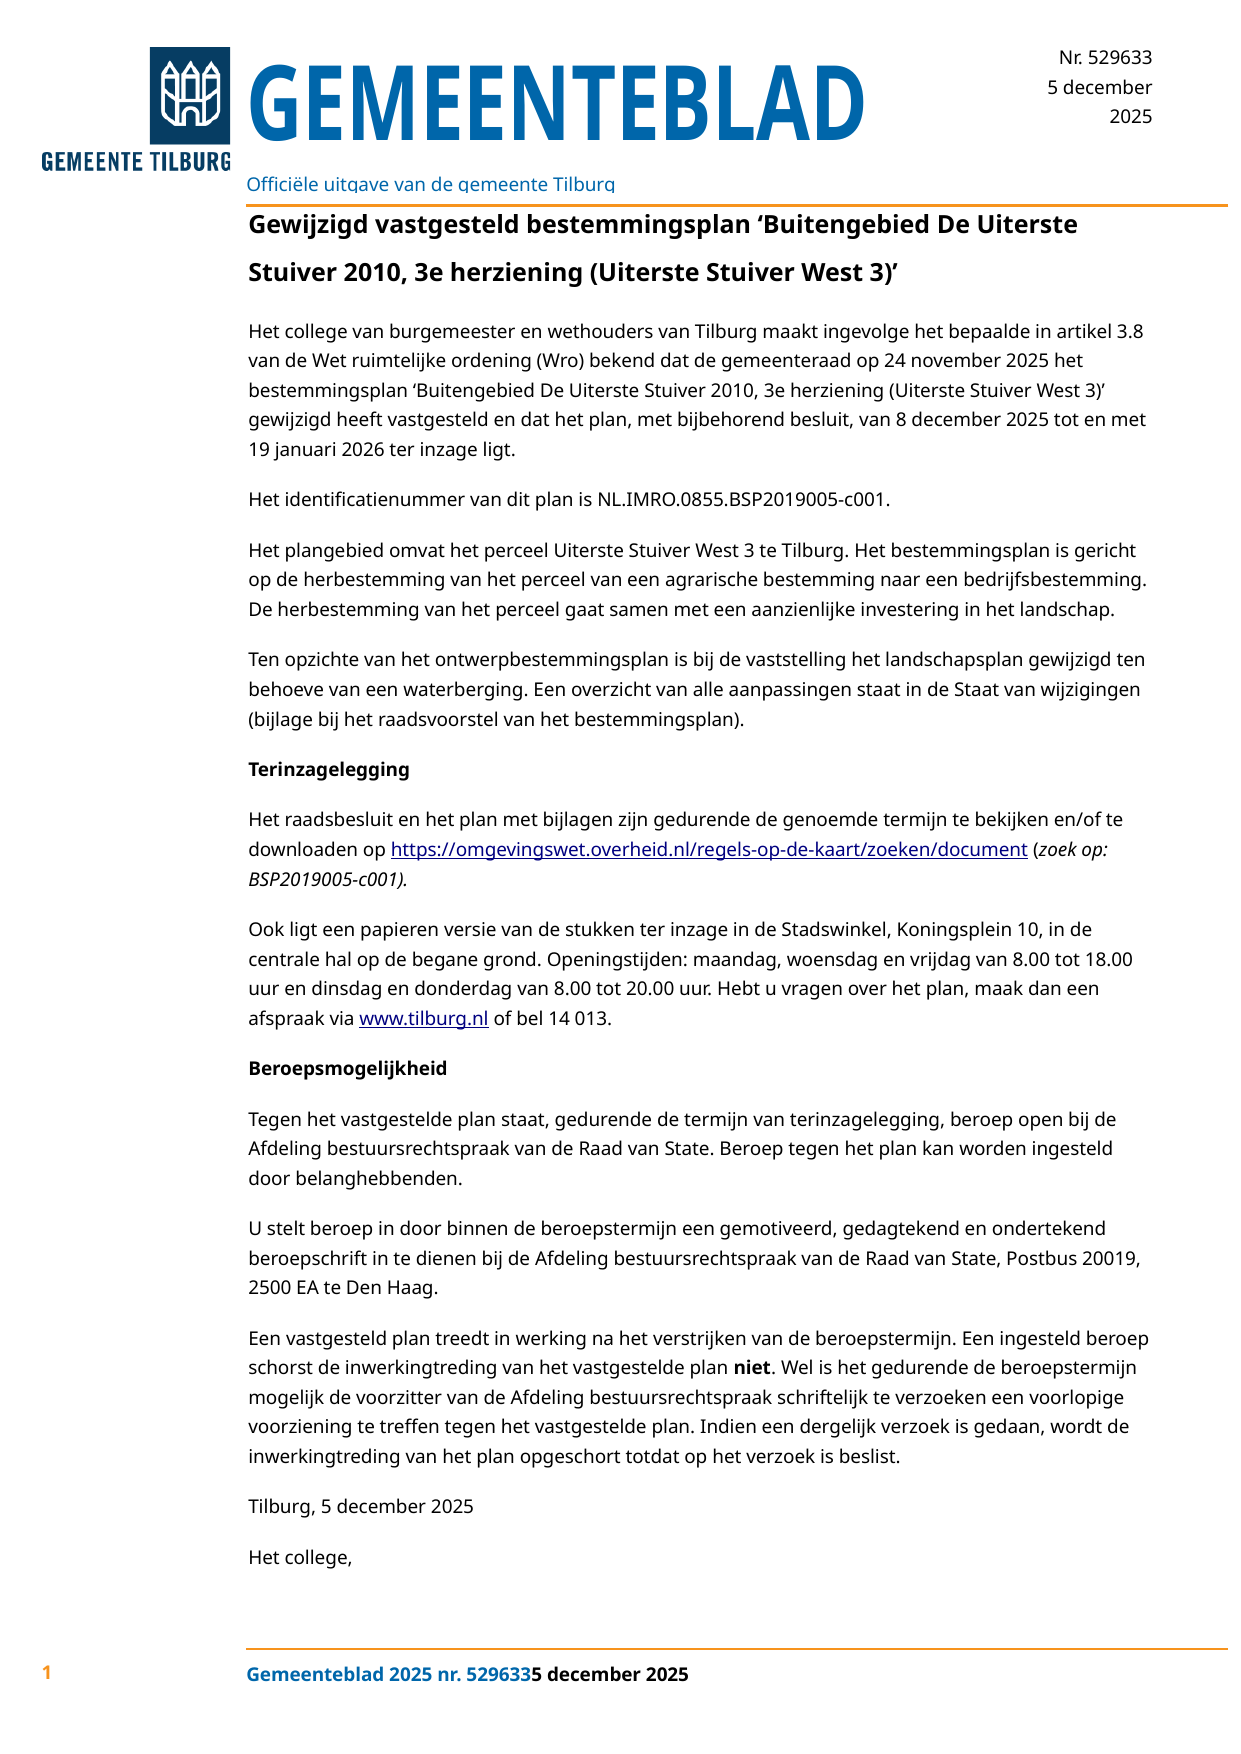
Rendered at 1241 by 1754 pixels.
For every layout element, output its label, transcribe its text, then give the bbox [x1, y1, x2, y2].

picture [41, 47, 231, 172]
text Ten opzichte van het ontwerpbestemmingsplan is bij de vaststelling het landschapsplan gewijzigd ten behoeve van een waterberging. Een overzicht van alle aanpassingen staat in de Staat van wijzigingen (bijlage bij het raadsvoorstel van het bestemmingsplan). [248, 647, 1152, 732]
text Het college van burgemeester en wethouders van Tilburg maakt ingevolge het bepaalde in artikel 3.8 van de Wet ruimtelijke ordening (Wro) bekend dat de gemeenteraad op 24 november 2025 het bestemmingsplan ‘Buitengebied De Uiterste Stuiver 2010, 3e herziening (Uiterste Stuiver West 3)’ gewijzigd heeft vastgesteld en dat het plan, met bijbehorend besluit, van 8 december 2025 tot en met 19 januari 2026 ter inzage ligt. [248, 318, 1152, 462]
text Het college, [248, 1544, 1152, 1570]
text Terinzagelegging [248, 756, 1152, 782]
text Het plangebied omvat het perceel Uiterste Stuiver West 3 te Tilburg. Het bestemmingsplan is gericht op de herbestemming van het perceel van een agrarische bestemming naar een bedrijfsbestemming. De herbestemming van het perceel gaat samen met een aanzienlijke investering in het landschap. [248, 537, 1152, 622]
text Beroepsmogelijkheid [248, 1055, 1152, 1081]
text Het identificatienummer van dit plan is NL.IMRO.0855.BSP2019005-c001. [248, 487, 1152, 512]
text U stelt beroep in door binnen de beroepstermijn een gemotiveerd, gedagtekend en ondertekend beroepschrift in te dienen bij de Afdeling bestuursrechtspraak van de Raad van State, Postbus 20019, 2500 EA te Den Haag. [248, 1215, 1152, 1300]
text Het raadsbesluit en het plan met bijlagen zijn gedurende de genoemde termijn te bekijken en/of te downloaden op https://omgevingswet.overheid.nl/regels-op-de-kaart/zoeken/document (zoek op: BSP2019005-c001). [248, 807, 1152, 892]
text Een vastgesteld plan treedt in werking na het verstrijken van de beroepstermijn. Een ingesteld beroep schorst de inwerkingtreding van het vastgestelde plan niet. Wel is het gedurende de beroepstermijn mogelijk de voorzitter van de Afdeling bestuursrechtspraak schriftelijk te verzoeken een voorlopige voorziening te treffen tegen het vastgestelde plan. Indien een dergelijk verzoek is gedaan, wordt de inwerkingtreding van het plan opgeschort totdat op het verzoek is beslist. [248, 1325, 1152, 1469]
text Tegen het vastgestelde plan staat, gedurende de termijn van terinzagelegging, beroep open bij de Afdeling bestuursrechtspraak van de Raad van State. Beroep tegen het plan kan worden ingesteld door belanghebbenden. [248, 1106, 1152, 1191]
text Tilburg, 5 december 2025 [248, 1494, 1152, 1519]
text Ook ligt een papieren versie van de stukken ter inzage in de Stadswinkel, Koningsplein 10, in de centrale hal op de begane grond. Openingstijden: maandag, woensdag en vrijdag van 8.00 tot 18.00 uur en dinsdag en donderdag van 8.00 tot 20.00 uur. Hebt u vragen over het plan, maak dan een afspraak via www.tilburg.nl of bel 14 013. [248, 916, 1152, 1031]
text Gewijzigd vastgesteld bestemmingsplan ‘Buitengebied De Uiterste Stuiver 2010, 3e herziening (Uiterste Stuiver West 3)’ [248, 207, 1152, 288]
